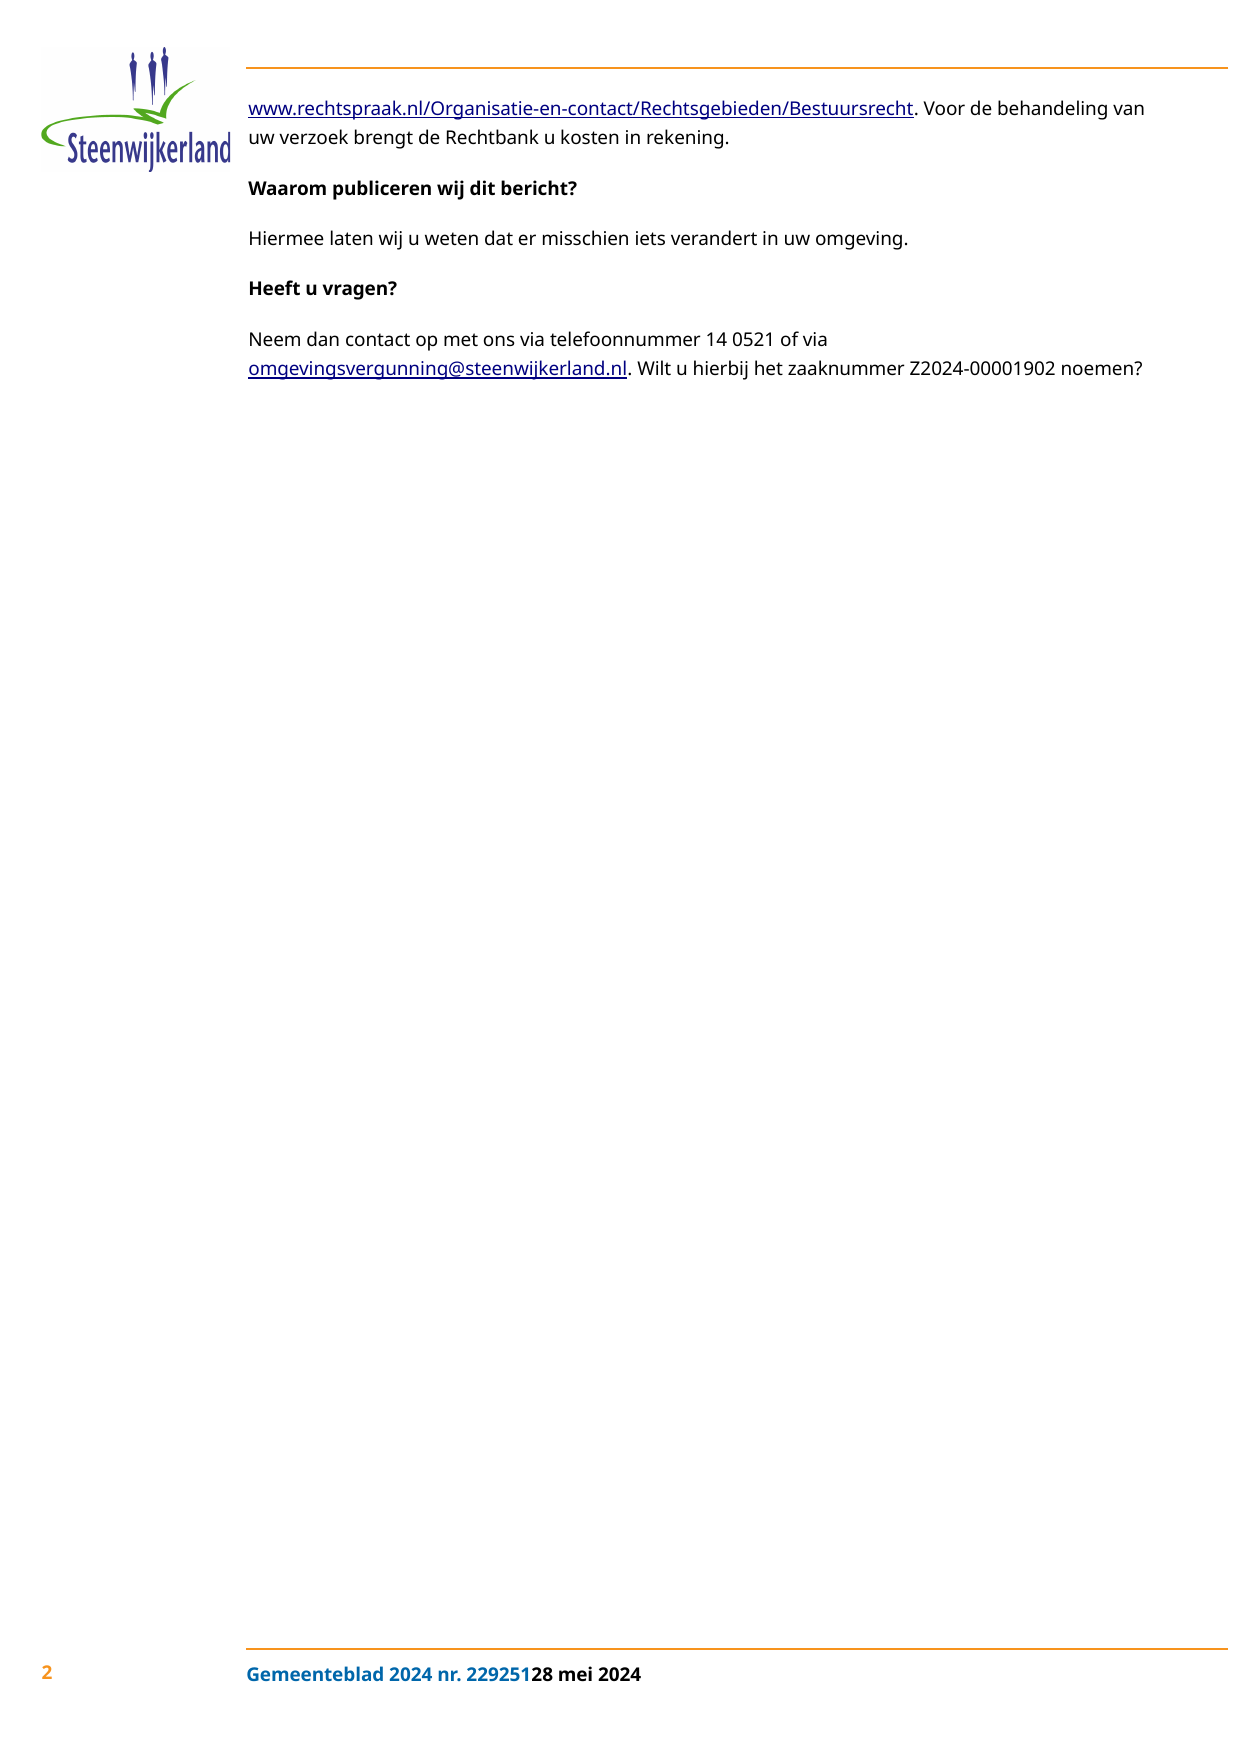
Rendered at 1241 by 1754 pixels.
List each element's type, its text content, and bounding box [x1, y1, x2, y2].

text Heeft u vragen? [248, 276, 1152, 301]
text Hiermee laten wij u weten dat er misschien iets verandert in uw omgeving. [248, 225, 1152, 251]
text www.rechtspraak.nl/Organisatie-en-contact/Rechtsgebieden/Bestuursrecht. Voor de behandeling van uw verzoek brengt de Rechtbank u kosten in rekening. [248, 95, 1152, 150]
text Waarom publiceren wij dit bericht? [248, 175, 1152, 201]
picture [41, 47, 231, 172]
text Neem dan contact op met ons via telefoonnummer 14 0521 of via omgevingsvergunning@steenwijkerland.nl. Wilt u hierbij het zaaknummer Z2024-00001902 noemen? [248, 326, 1152, 381]
